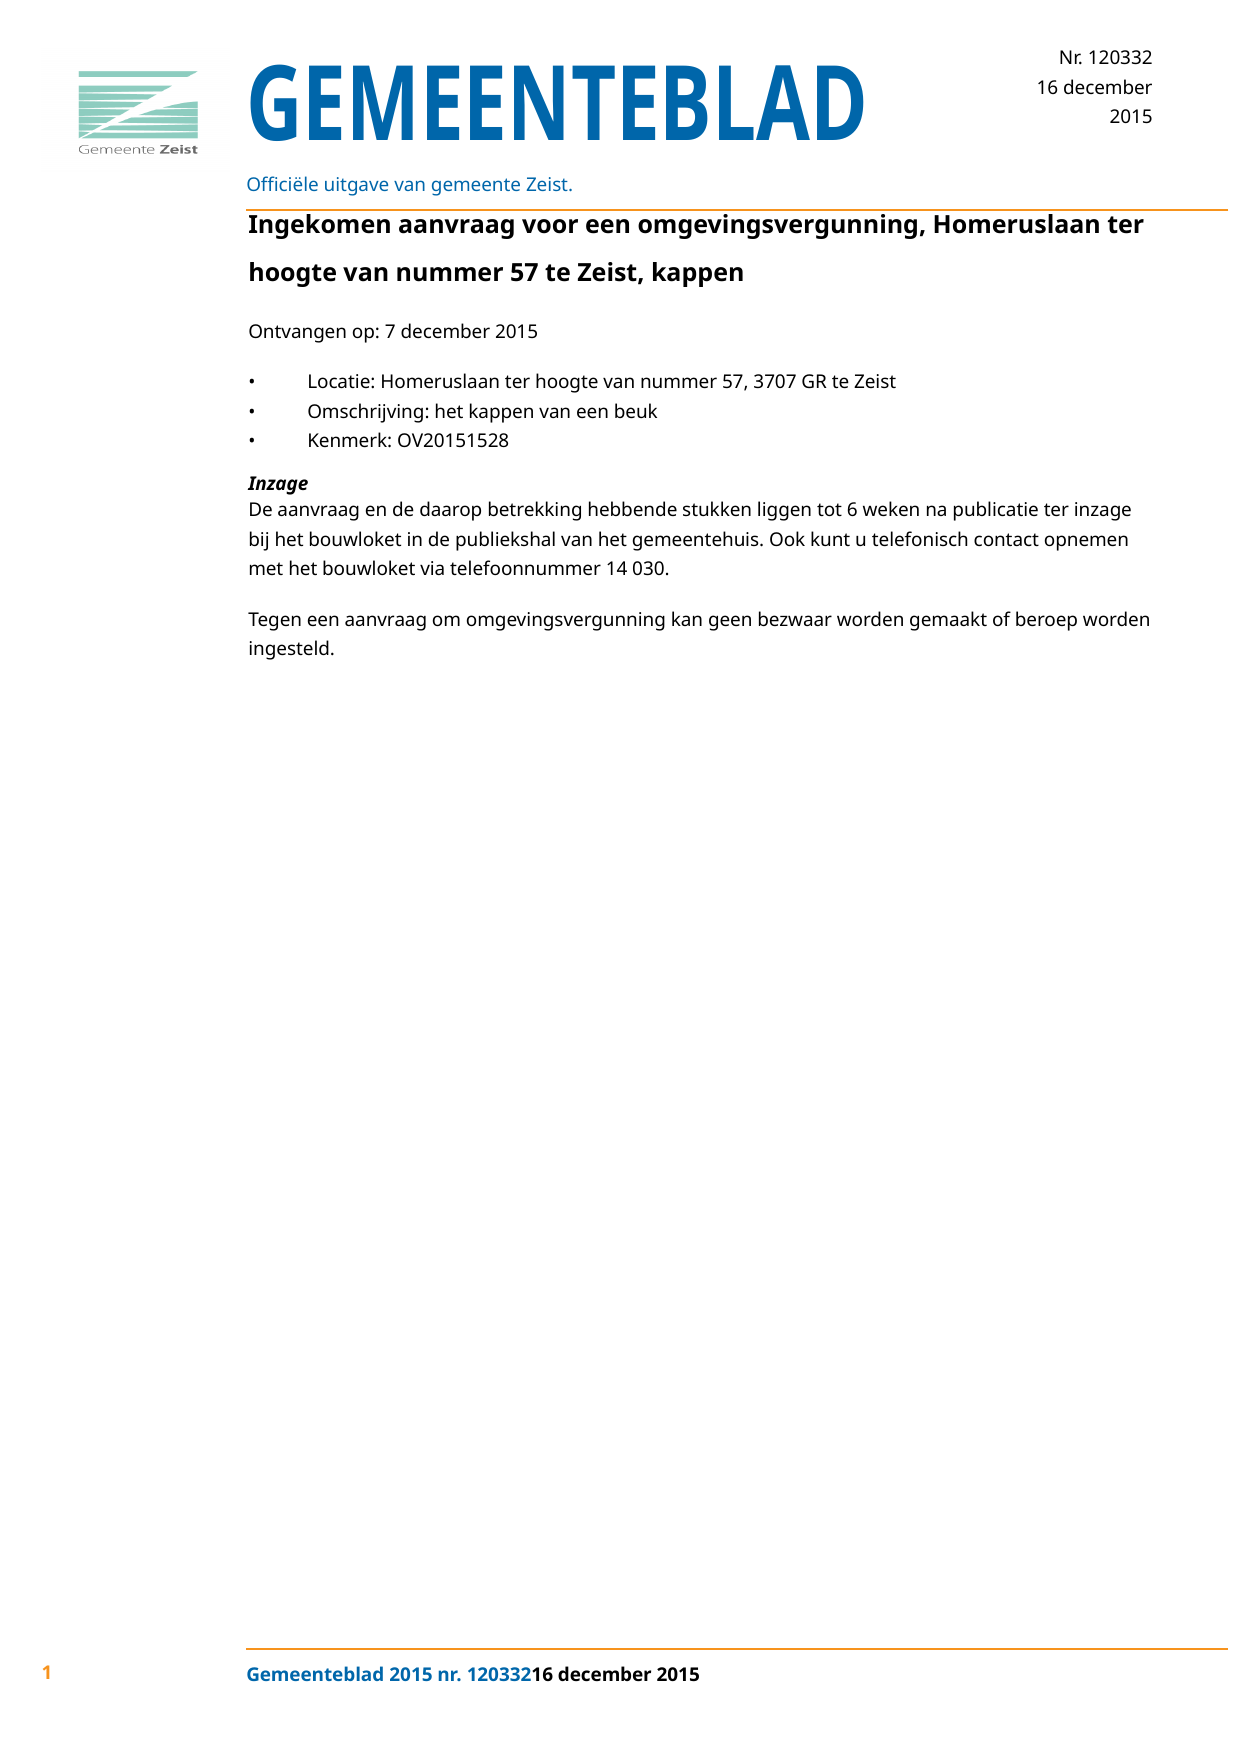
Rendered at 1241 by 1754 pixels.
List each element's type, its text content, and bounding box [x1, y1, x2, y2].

list Kenmerk: OV20151528 [248, 427, 1152, 453]
list Locatie: Homeruslaan ter hoogte van nummer 57, 3707 GR te Zeist [248, 368, 1152, 394]
picture [41, 47, 231, 172]
list Omschrijving: het kappen van een beuk [248, 398, 1152, 424]
text Inzage [248, 471, 1152, 496]
text Ingekomen aanvraag voor een omgevingsvergunning, Homeruslaan ter hoogte van nummer 57 te Zeist, kappen [248, 211, 1152, 288]
text Tegen een aanvraag om omgevingsvergunning kan geen bezwaar worden gemaakt of beroep worden ingesteld. [248, 606, 1152, 661]
text Ontvangen op: 7 december 2015 [248, 318, 1152, 344]
text De aanvraag en de daarop betrekking hebbende stukken liggen tot 6 weken na publicatie ter inzage bij het bouwloket in de publiekshal van het gemeentehuis. Ook kunt u telefonisch contact opnemen met het bouwloket via telefoonnummer 14 030. [248, 496, 1152, 581]
